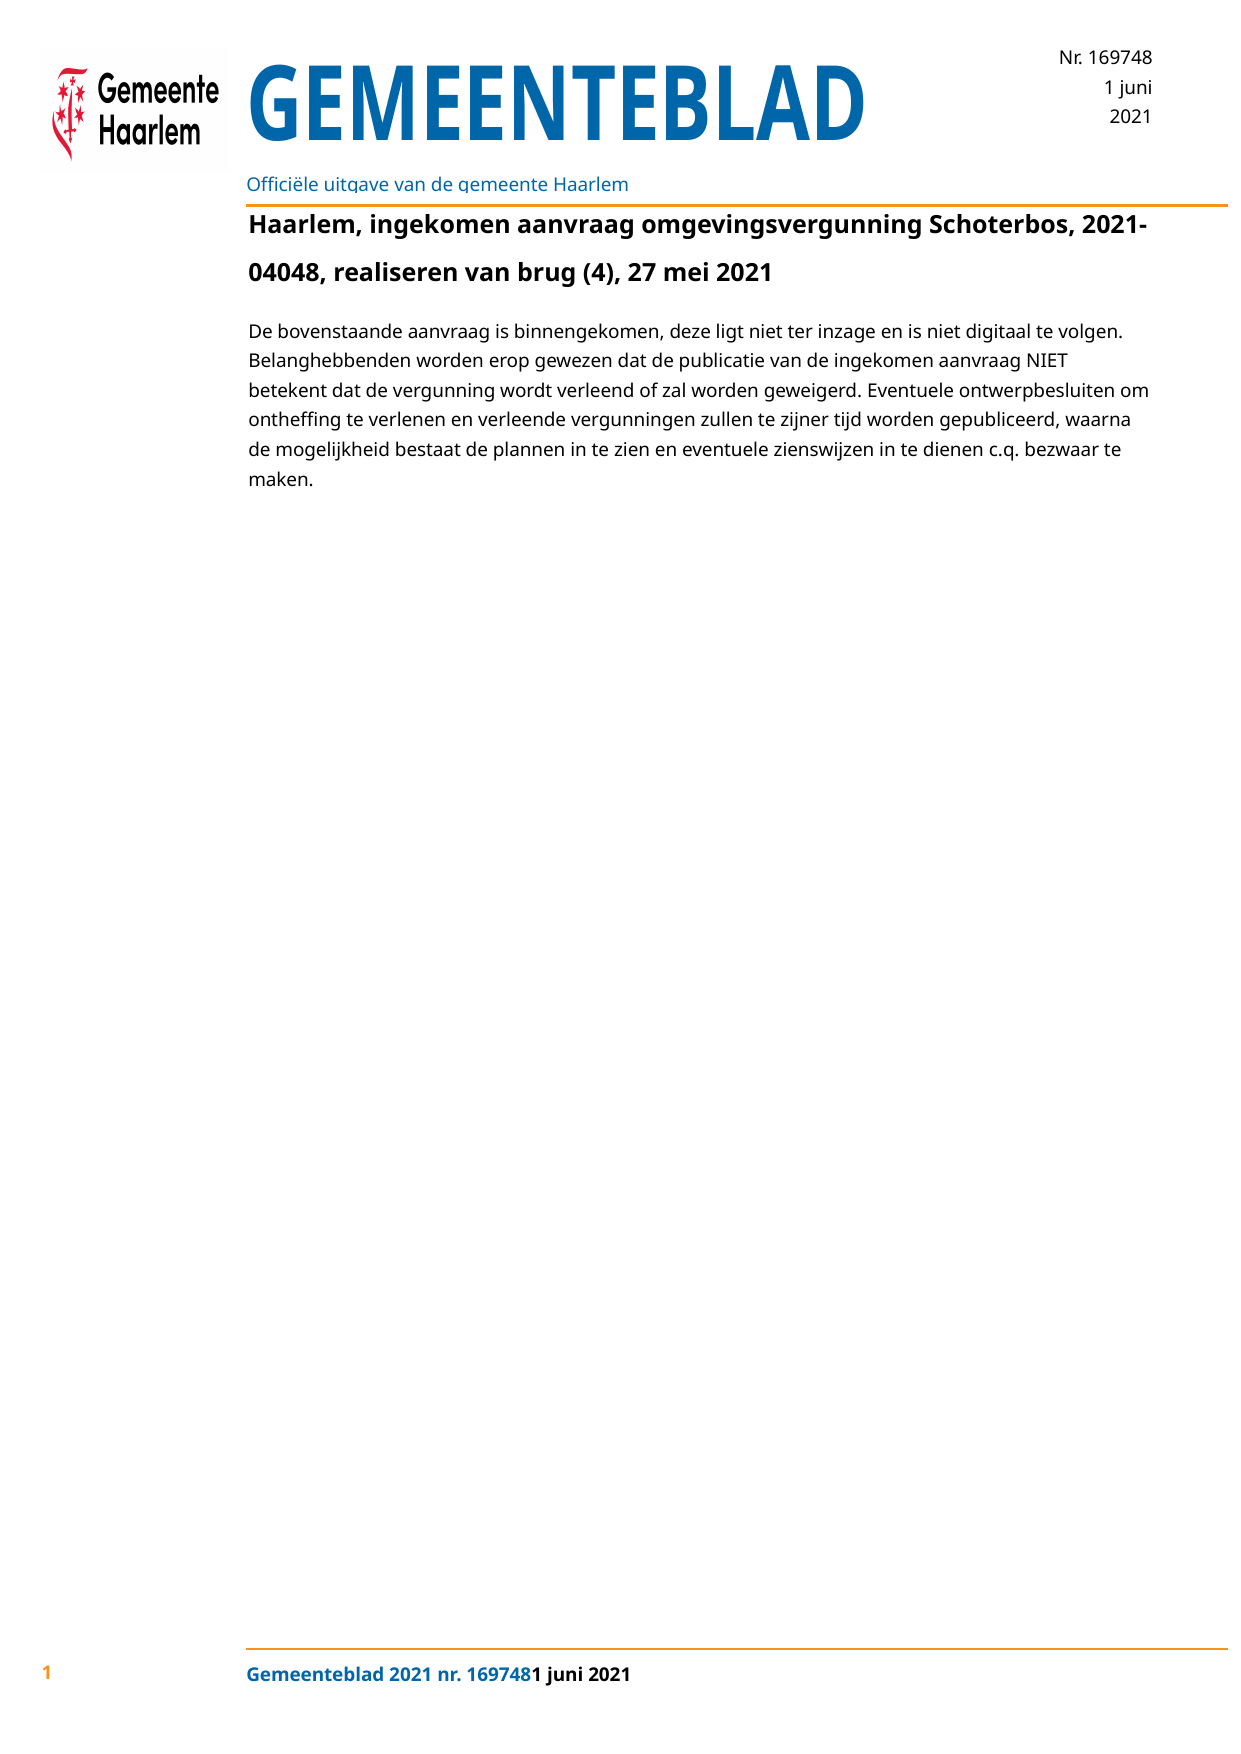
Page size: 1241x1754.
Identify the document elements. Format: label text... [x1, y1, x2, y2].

text De bovenstaande aanvraag is binnengekomen, deze ligt niet ter inzage en is niet digitaal te volgen. Belanghebbenden worden erop gewezen dat de publicatie van de ingekomen aanvraag NIET betekent dat de vergunning wordt verleend of zal worden geweigerd. Eventuele ontwerpbesluiten om ontheffing te verlenen en verleende vergunningen zullen te zijner tijd worden gepubliceerd, waarna de mogelijkheid bestaat de plannen in te zien en eventuele zienswijzen in te dienen c.q. bezwaar te maken. [248, 318, 1152, 492]
text Haarlem, ingekomen aanvraag omgevingsvergunning Schoterbos, 2021-04048, realiseren van brug (4), 27 mei 2021 [248, 207, 1152, 288]
picture [41, 47, 231, 172]
